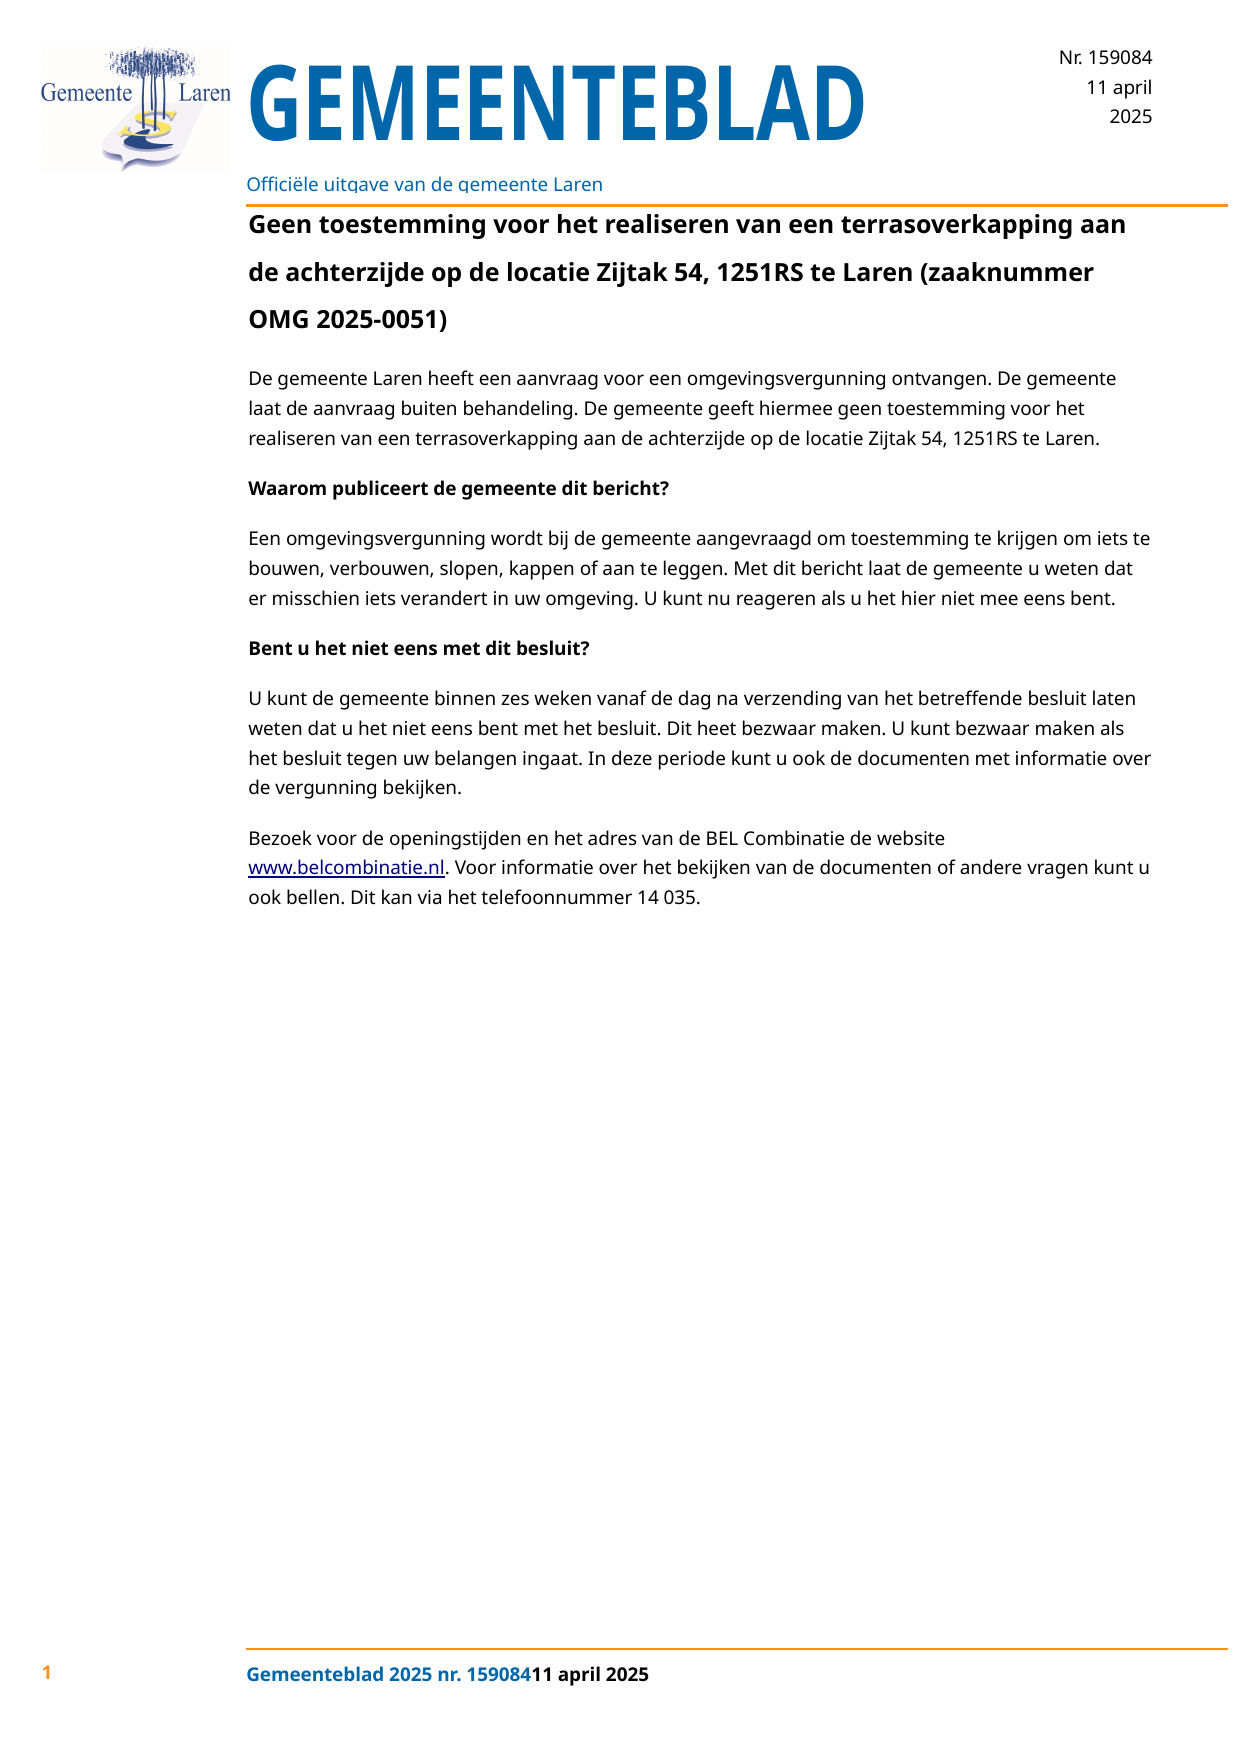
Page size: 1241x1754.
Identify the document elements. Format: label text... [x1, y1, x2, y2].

text U kunt de gemeente binnen zes weken vanaf de dag na verzending van het betreffende besluit laten weten dat u het niet eens bent met het besluit. Dit heet bezwaar maken. U kunt bezwaar maken als het besluit tegen uw belangen ingaat. In deze periode kunt u ook de documenten met informatie over de vergunning bekijken. [248, 686, 1152, 800]
picture [41, 47, 231, 172]
text Waarom publiceert de gemeente dit bericht? [248, 475, 1152, 501]
text Een omgevingsvergunning wordt bij de gemeente aangevraagd om toestemming te krijgen om iets te bouwen, verbouwen, slopen, kappen of aan te leggen. Met dit bericht laat de gemeente u weten dat er misschien iets verandert in uw omgeving. U kunt nu reageren als u het hier niet mee eens bent. [248, 526, 1152, 610]
text Bent u het niet eens met dit besluit? [248, 635, 1152, 661]
text Bezoek voor de openingstijden en het adres van de BEL Combinatie de website www.belcombinatie.nl. Voor informatie over het bekijken van de documenten of andere vragen kunt u ook bellen. Dit kan via het telefoonnummer 14 035. [248, 825, 1152, 909]
text Geen toestemming voor het realiseren van een terrasoverkapping aan de achterzijde op de locatie Zijtak 54, 1251RS te Laren (zaaknummer OMG 2025-0051) [248, 207, 1152, 336]
text De gemeente Laren heeft een aanvraag voor een omgevingsvergunning ontvangen. De gemeente laat de aanvraag buiten behandeling. De gemeente geeft hiermee geen toestemming voor het realiseren van een terrasoverkapping aan de achterzijde op de locatie Zijtak 54, 1251RS te Laren. [248, 366, 1152, 450]
